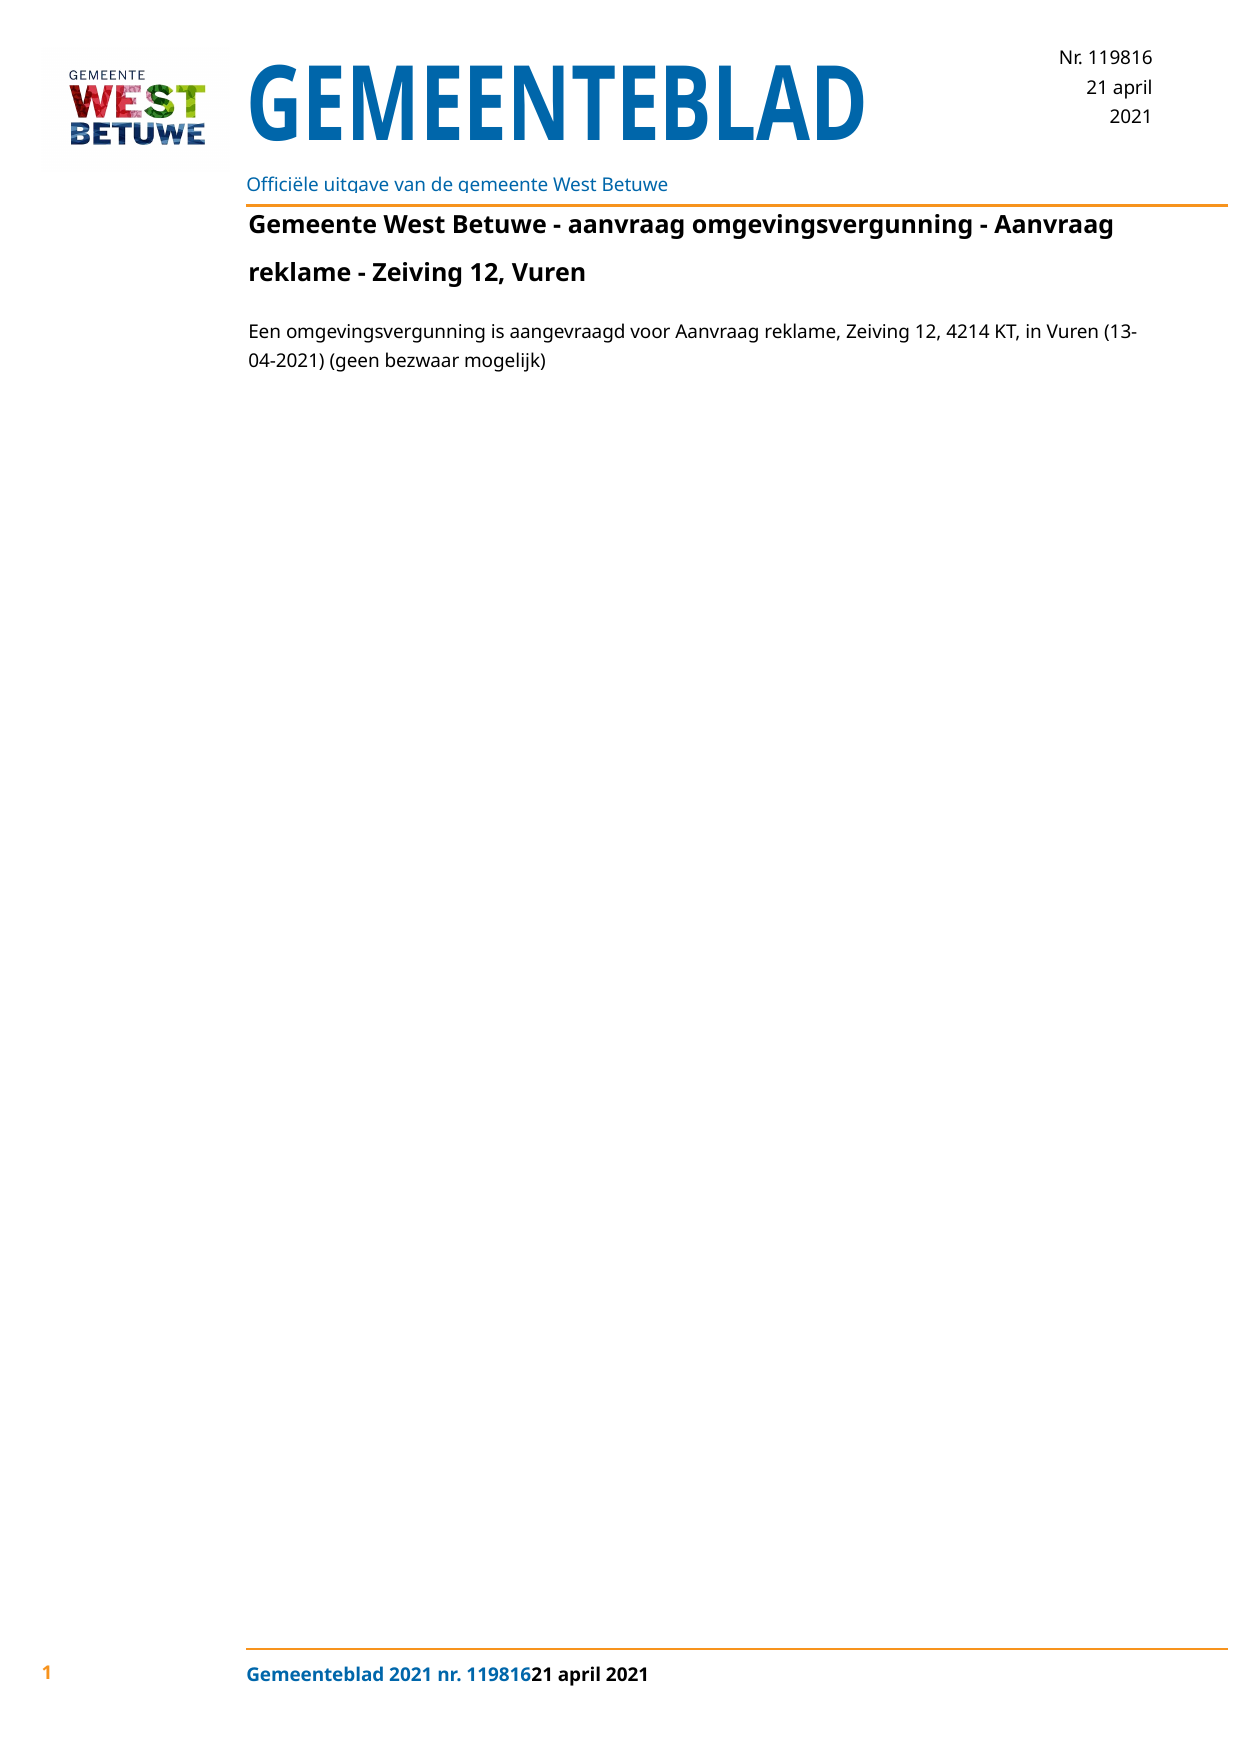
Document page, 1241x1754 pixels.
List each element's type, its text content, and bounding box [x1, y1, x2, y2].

picture [41, 47, 231, 172]
text Gemeente West Betuwe - aanvraag omgevingsvergunning - Aanvraag reklame - Zeiving 12, Vuren [248, 207, 1152, 288]
text Een omgevingsvergunning is aangevraagd voor Aanvraag reklame, Zeiving 12, 4214 KT, in Vuren (13-04-2021) (geen bezwaar mogelijk) [248, 318, 1152, 373]
